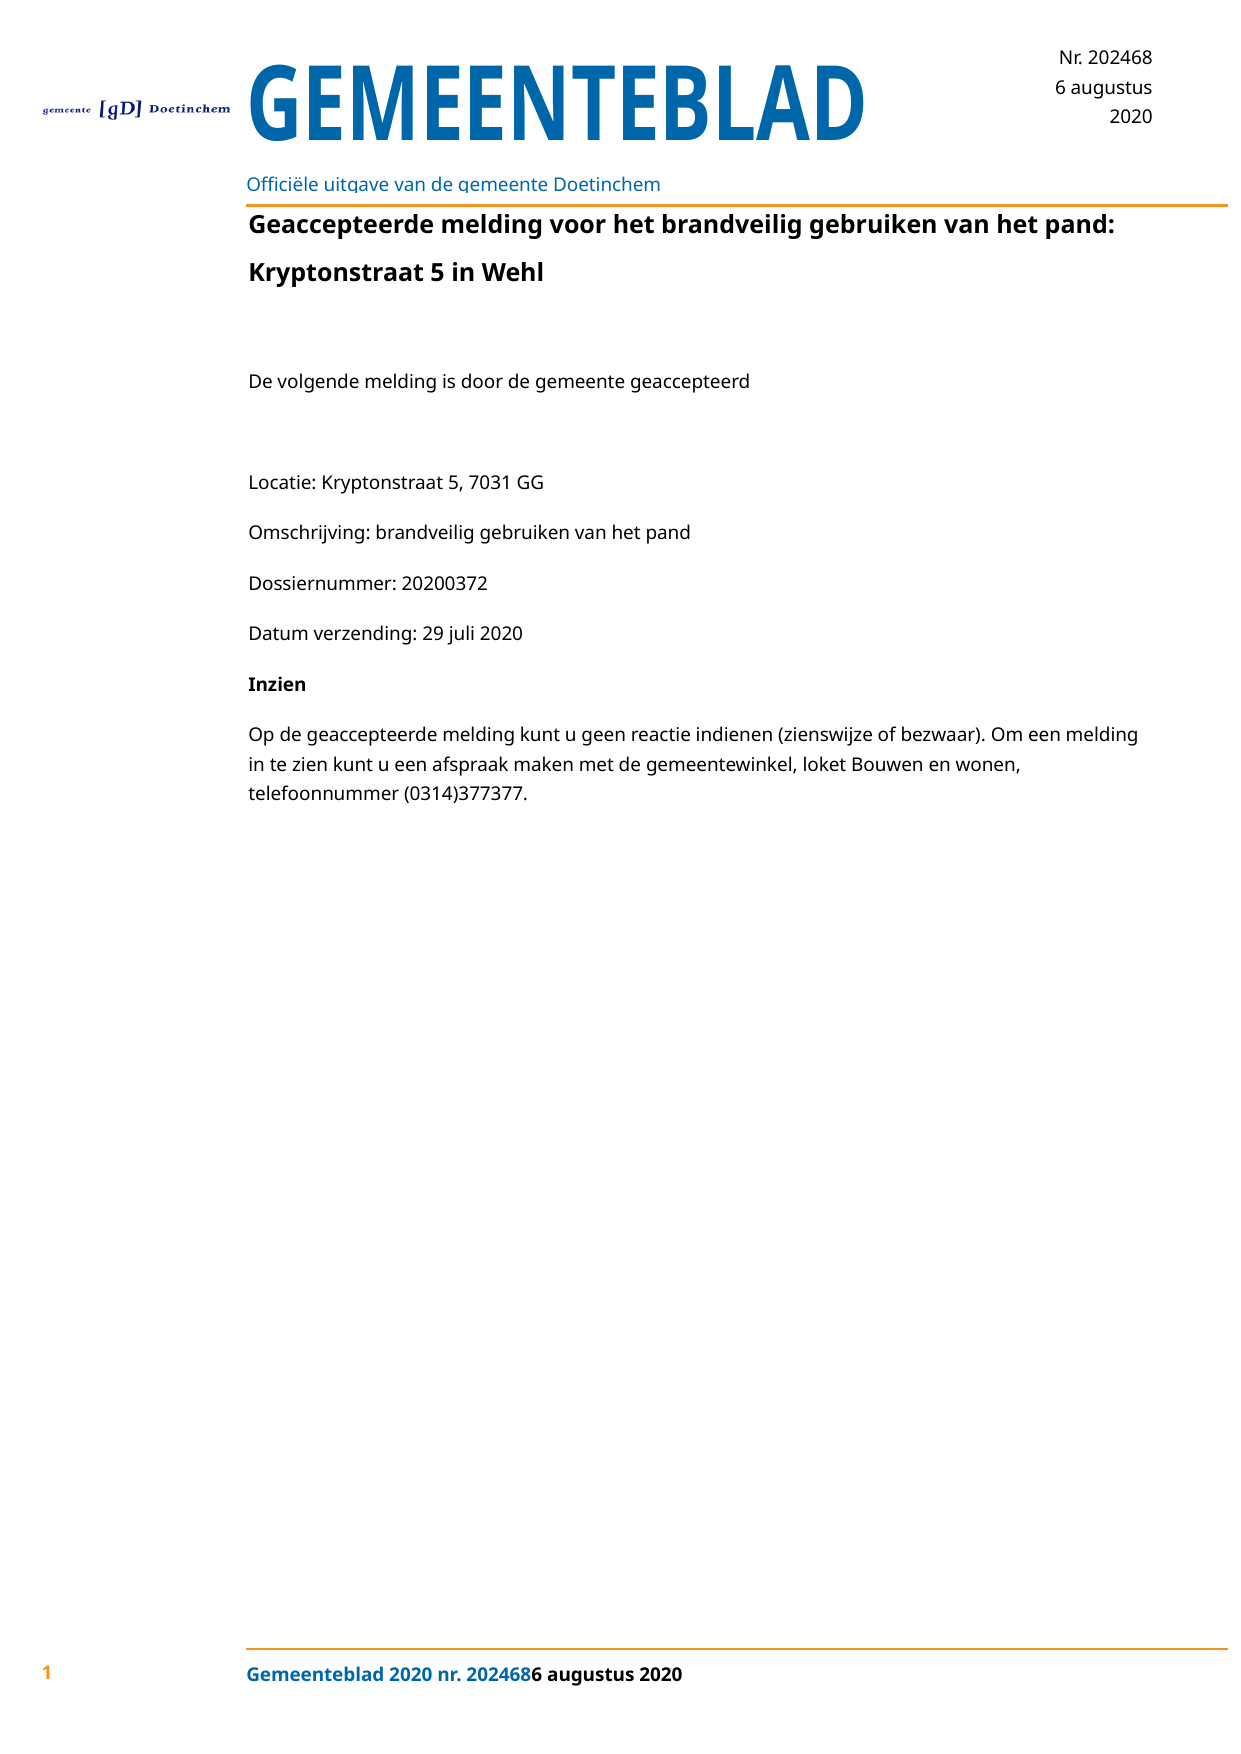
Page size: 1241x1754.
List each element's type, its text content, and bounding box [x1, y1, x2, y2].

text Inzien [248, 671, 1152, 697]
picture [41, 47, 231, 172]
text De volgende melding is door de gemeente geaccepteerd [248, 368, 1152, 394]
text Dossiernummer: 20200372 [248, 570, 1152, 596]
text Geaccepteerde melding voor het brandveilig gebruiken van het pand: Kryptonstraat 5 in Wehl [248, 207, 1152, 288]
text Locatie: Kryptonstraat 5, 7031 GG [248, 469, 1152, 495]
text Op de geaccepteerde melding kunt u geen reactie indienen (zienswijze of bezwaar). Om een melding in te zien kunt u een afspraak maken met de gemeentewinkel, loket Bouwen en wonen, telefoonnummer (0314)377377. [248, 721, 1152, 806]
text Datum verzending: 29 juli 2020 [248, 620, 1152, 646]
text Omschrijving: brandveilig gebruiken van het pand [248, 519, 1152, 545]
